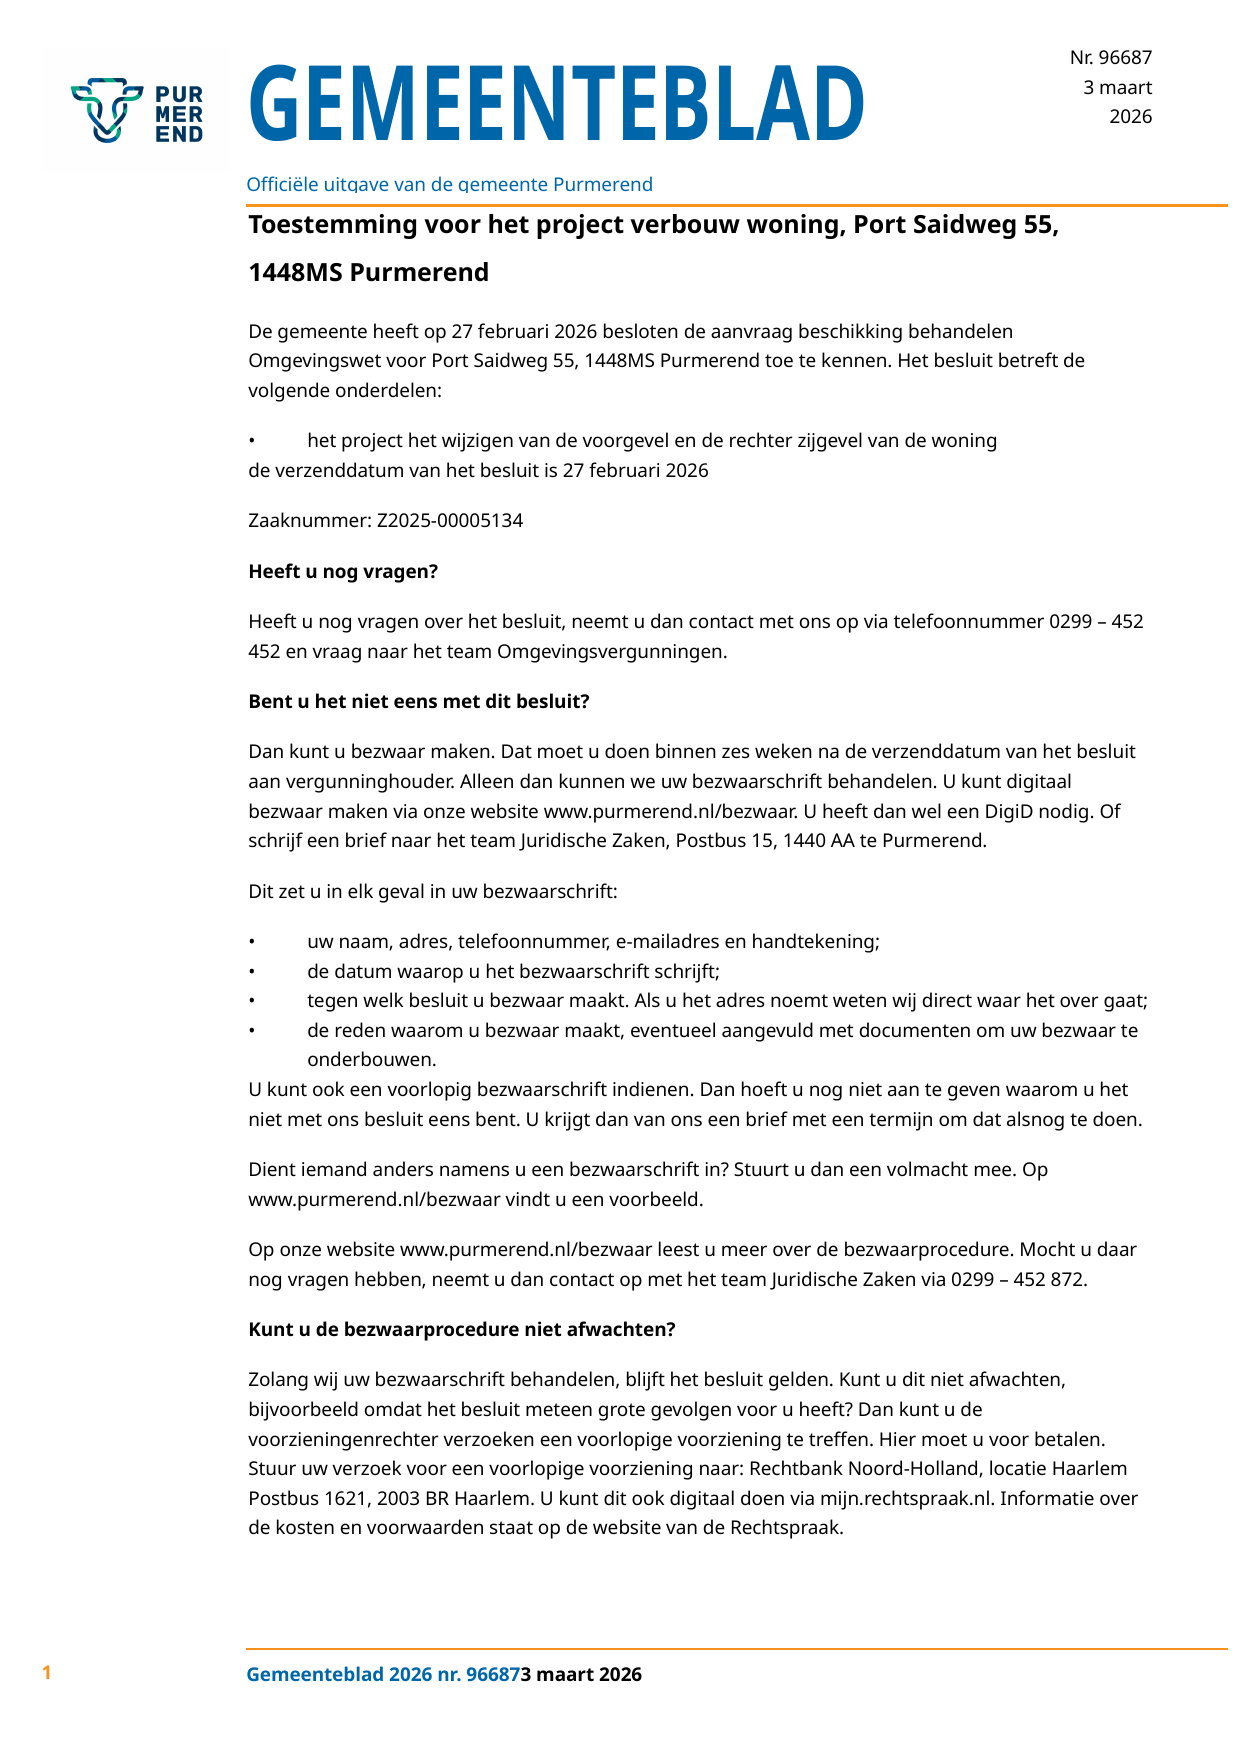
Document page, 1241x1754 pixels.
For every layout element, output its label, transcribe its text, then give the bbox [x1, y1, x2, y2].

text De gemeente heeft op 27 februari 2026 besloten de aanvraag beschikking behandelen Omgevingswet voor Port Saidweg 55, 1448MS Purmerend toe te kennen. Het besluit betreft de volgende onderdelen: [248, 318, 1152, 403]
list het project het wijzigen van de voorgevel en de rechter zijgevel van de woning [248, 427, 1152, 453]
text Kunt u de bezwaarprocedure niet afwachten? [248, 1316, 1152, 1342]
text U kunt ook een voorlopig bezwaarschrift indienen. Dan hoeft u nog niet aan te geven waarom u het niet met ons besluit eens bent. U krijgt dan van ons een brief met een termijn om dat alsnog te doen. [248, 1076, 1152, 1132]
text Op onze website www.purmerend.nl/bezwaar leest u meer over de bezwaarprocedure. Mocht u daar nog vragen hebben, neemt u dan contact op met het team Juridische Zaken via 0299 – 452 872. [248, 1236, 1152, 1292]
text Heeft u nog vragen over het besluit, neemt u dan contact met ons op via telefoonnummer 0299 – 452 452 en vraag naar het team Omgevingsvergunningen. [248, 608, 1152, 664]
text Zolang wij uw bezwaarschrift behandelen, blijft het besluit gelden. Kunt u dit niet afwachten, bijvoorbeeld omdat het besluit meteen grote gevolgen voor u heeft? Dan kunt u de voorzieningenrechter verzoeken een voorlopige voorziening te treffen. Hier moet u voor betalen. Stuur uw verzoek voor een voorlopige voorziening naar: Rechtbank Noord-Holland, locatie Haarlem Postbus 1621, 2003 BR Haarlem. U kunt dit ook digitaal doen via mijn.rechtspraak.nl. Informatie over de kosten en voorwaarden staat op de website van de Rechtspraak. [248, 1367, 1152, 1540]
list uw naam, adres, telefoonnummer, e-mailadres en handtekening; [248, 928, 1152, 954]
text Dan kunt u bezwaar maken. Dat moet u doen binnen zes weken na de verzenddatum van het besluit aan vergunninghouder. Alleen dan kunnen we uw bezwaarschrift behandelen. U kunt digitaal bezwaar maken via onze website www.purmerend.nl/bezwaar. U heeft dan wel een DigiD nodig. Of schrijf een brief naar het team Juridische Zaken, Postbus 15, 1440 AA te Purmerend. [248, 739, 1152, 853]
picture [41, 47, 231, 172]
text Heeft u nog vragen? [248, 558, 1152, 584]
text Dient iemand anders namens u een bezwaarschrift in? Stuurt u dan een volmacht mee. Op www.purmerend.nl/bezwaar vindt u een voorbeeld. [248, 1156, 1152, 1212]
text Zaaknummer: Z2025-00005134 [248, 507, 1152, 533]
text Toestemming voor het project verbouw woning, Port Saidweg 55, 1448MS Purmerend [248, 207, 1152, 288]
text Bent u het niet eens met dit besluit? [248, 688, 1152, 714]
text Dit zet u in elk geval in uw bezwaarschrift: [248, 878, 1152, 904]
list de reden waarom u bezwaar maakt, eventueel aangevuld met documenten om uw bezwaar te onderbouwen. [248, 1017, 1152, 1072]
list de datum waarop u het bezwaarschrift schrijft; [248, 958, 1152, 984]
list tegen welk besluit u bezwaar maakt. Als u het adres noemt weten wij direct waar het over gaat; [248, 987, 1152, 1013]
text de verzenddatum van het besluit is 27 februari 2026 [248, 457, 1152, 483]
